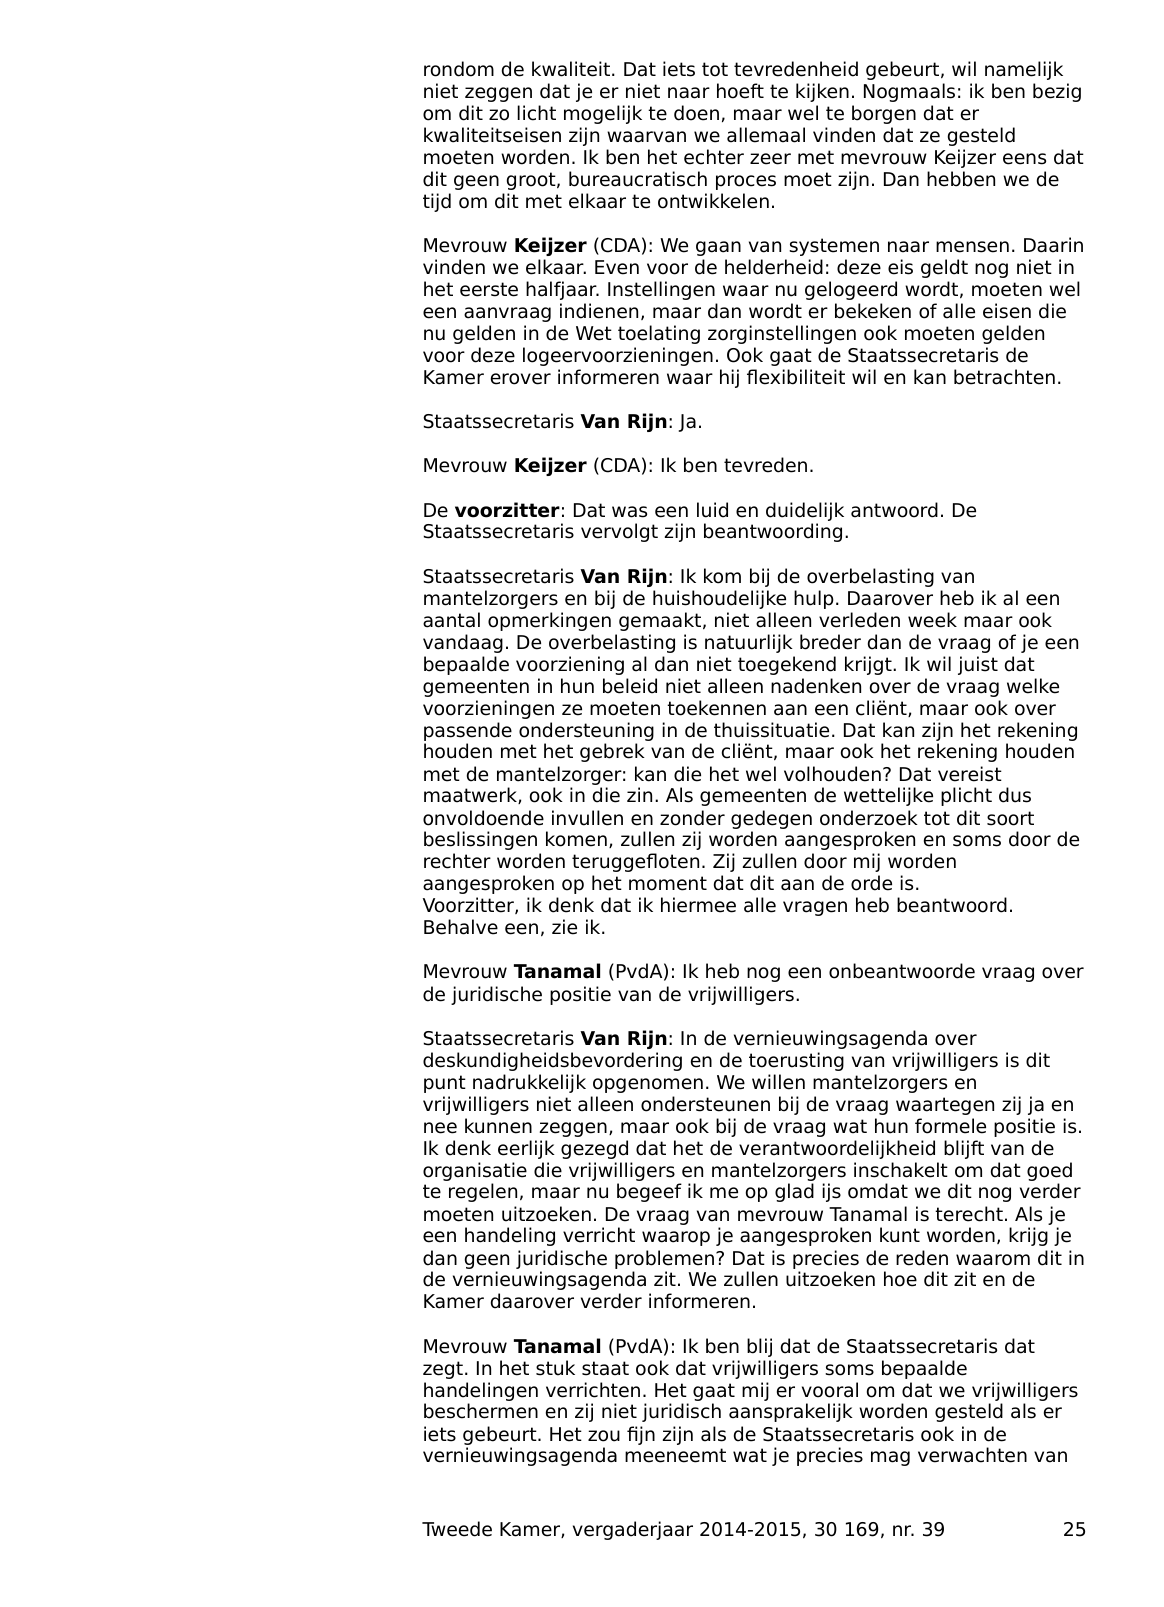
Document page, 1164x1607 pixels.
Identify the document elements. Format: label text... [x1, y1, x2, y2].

text rondom de kwaliteit. Dat iets tot tevredenheid gebeurt, wil namelijk niet zeggen dat je er niet naar hoeft te kijken. Nogmaals: ik ben bezig om dit zo licht mogelijk te doen, maar wel te borgen dat er kwaliteitseisen zijn waarvan we allemaal vinden dat ze gesteld moeten worden. Ik ben het echter zeer met mevrouw Keijzer eens dat dit geen groot, bureaucratisch proces moet zijn. Dan hebben we de tijd om dit met elkaar te ontwikkelen. [422, 59, 1087, 213]
text De voorzitter: Dat was een luid en duidelijk antwoord. De Staatssecretaris vervolgt zijn beantwoording. [422, 499, 1087, 543]
text Mevrouw Keijzer (CDA): Ik ben tevreden. [422, 455, 1087, 477]
text Mevrouw Tanamal (PvdA): Ik ben blij dat de Staatssecretaris dat zegt. In het stuk staat ook dat vrijwilligers soms bepaalde handelingen verrichten. Het gaat mij er vooral om dat we vrijwilligers beschermen en zij niet juridisch aansprakelijk worden gesteld als er iets gebeurt. Het zou fijn zijn als de Staatssecretaris ook in de vernieuwingsagenda meeneemt wat je precies mag verwachten van [422, 1336, 1087, 1467]
text Voorzitter, ik denk dat ik hiermee alle vragen heb beantwoord. Behalve een, zie ik. [422, 895, 1087, 939]
text Staatssecretaris Van Rijn: Ja. [422, 411, 1087, 433]
text Staatssecretaris Van Rijn: In de vernieuwingsagenda over deskundigheidsbevordering en de toerusting van vrijwilligers is dit punt nadrukkelijk opgenomen. We willen mantelzorgers en vrijwilligers niet alleen ondersteunen bij de vraag waartegen zij ja en nee kunnen zeggen, maar ook bij de vraag wat hun formele positie is. Ik denk eerlijk gezegd dat het de verantwoordelijkheid blijft van de organisatie die vrijwilligers en mantelzorgers inschakelt om dat goed te regelen, maar nu begeef ik me op glad ijs omdat we dit nog verder moeten uitzoeken. De vraag van mevrouw Tanamal is terecht. Als je een handeling verricht waarop je aangesproken kunt worden, krijg je dan geen juridische problemen? Dat is precies de reden waarom dit in de vernieuwingsagenda zit. We zullen uitzoeken hoe dit zit en de Kamer daarover verder informeren. [422, 1028, 1087, 1313]
text Staatssecretaris Van Rijn: Ik kom bij de overbelasting van mantelzorgers en bij de huishoudelijke hulp. Daarover heb ik al een aantal opmerkingen gemaakt, niet alleen verleden week maar ook vandaag. De overbelasting is natuurlijk breder dan de vraag of je een bepaalde voorziening al dan niet toegekend krijgt. Ik wil juist dat gemeenten in hun beleid niet alleen nadenken over de vraag welke voorzieningen ze moeten toekennen aan een cliënt, maar ook over passende ondersteuning in de thuissituatie. Dat kan zijn het rekening houden met het gebrek van de cliënt, maar ook het rekening houden met de mantelzorger: kan die het wel volhouden? Dat vereist maatwerk, ook in die zin. Als gemeenten de wettelijke plicht dus onvoldoende invullen en zonder gedegen onderzoek tot dit soort beslissingen komen, zullen zij worden aangesproken en soms door de rechter worden teruggefloten. Zij zullen door mij worden aangesproken op het moment dat dit aan de orde is. [422, 566, 1087, 895]
text Mevrouw Keijzer (CDA): We gaan van systemen naar mensen. Daarin vinden we elkaar. Even voor de helderheid: deze eis geldt nog niet in het eerste halfjaar. Instellingen waar nu gelogeerd wordt, moeten wel een aanvraag indienen, maar dan wordt er bekeken of alle eisen die nu gelden in de Wet toelating zorginstellingen ook moeten gelden voor deze logeervoorzieningen. Ook gaat de Staatssecretaris de Kamer erover informeren waar hij flexibiliteit wil en kan betrachten. [422, 235, 1087, 389]
text Mevrouw Tanamal (PvdA): Ik heb nog een onbeantwoorde vraag over de juridische positie van de vrijwilligers. [422, 961, 1087, 1005]
